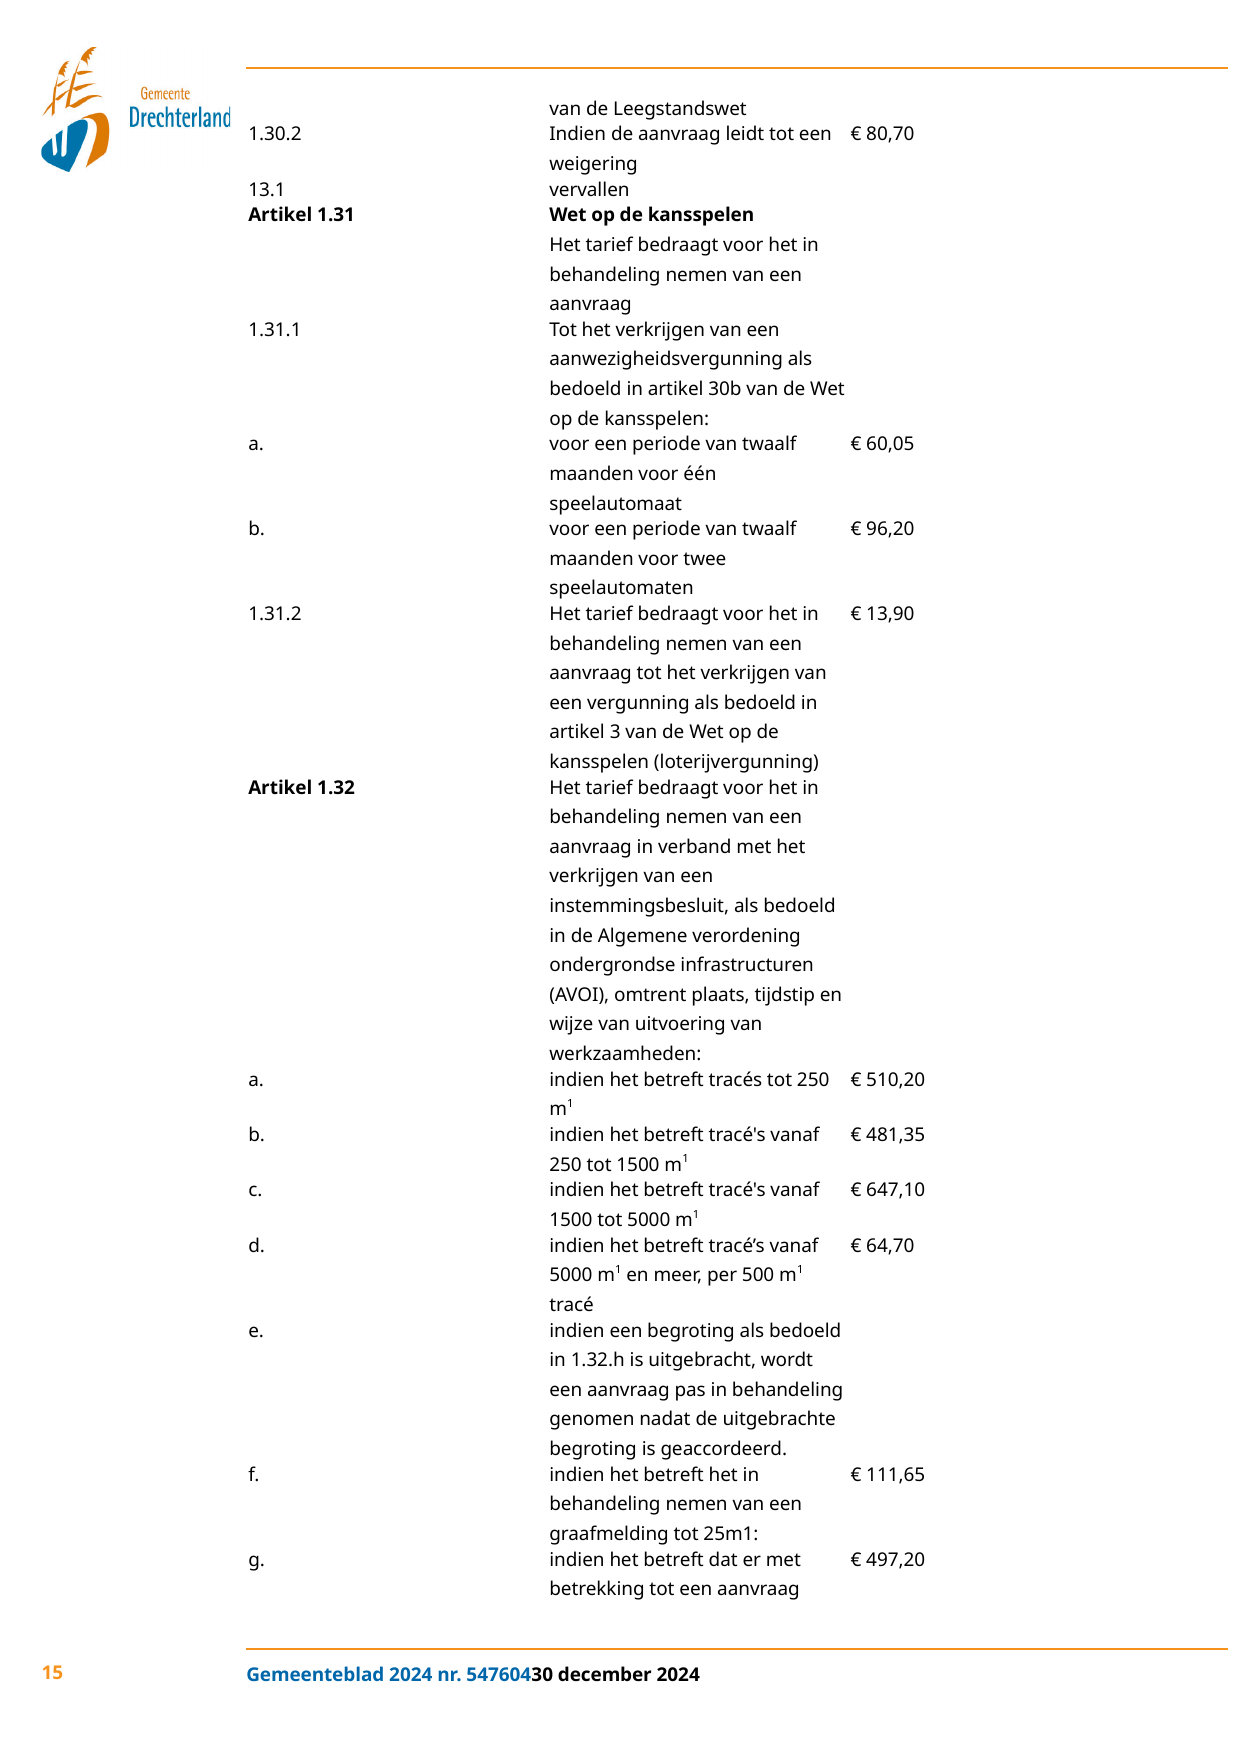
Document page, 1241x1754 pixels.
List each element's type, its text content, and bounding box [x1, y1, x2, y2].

table_cell € 647,10 [850, 1177, 1152, 1232]
table_cell e. [248, 1317, 549, 1461]
table_cell Artikel 1.32 [248, 774, 549, 1066]
table_cell [248, 95, 549, 121]
table_cell € 13,90 [850, 600, 1152, 774]
table_cell Wet op de kansspelen Het tarief bedraagt voor het in behandeling nemen van een aanvraag [549, 202, 850, 316]
table_cell g. [248, 1546, 549, 1601]
table_cell € 510,20 [850, 1066, 1152, 1121]
table_cell € 60,05 [850, 431, 1152, 515]
table_cell a. [248, 1066, 549, 1121]
table_cell € 497,20 [850, 1546, 1152, 1601]
picture [41, 158, 64, 172]
table_cell Tot het verkrijgen van een aanwezigheidsvergunning als bedoeld in artikel 30b van de Wet op de kansspelen: [549, 316, 850, 431]
table_cell 13.1 [248, 176, 549, 202]
table_cell € 481,35 [850, 1121, 1152, 1177]
picture [226, 115, 231, 124]
picture [41, 47, 231, 172]
table_cell voor een periode van twaalf maanden voor één speelautomaat [549, 431, 850, 515]
table_cell indien het betreft tracé's vanaf 1500 tot 5000 m1 [549, 1177, 850, 1232]
table_cell [850, 202, 1152, 316]
table_cell 1.30.2 [248, 121, 549, 176]
table_cell indien het betreft tracés tot 250 m1 [549, 1066, 850, 1121]
table_cell [850, 316, 1152, 431]
table_cell € 111,65 [850, 1461, 1152, 1546]
table_cell f. [248, 1461, 549, 1546]
table_cell indien het betreft dat er met betrekking tot een aanvraag [549, 1546, 850, 1601]
table_cell [850, 95, 1152, 121]
table_cell vervallen [549, 176, 850, 202]
table_cell b. [248, 1121, 549, 1177]
table_cell 1.31.2 [248, 600, 549, 774]
table_cell b. [248, 515, 549, 600]
table_cell van de Leegstandswet [549, 95, 850, 121]
table_cell € 80,70 [850, 121, 1152, 176]
table_cell € 96,20 [850, 515, 1152, 600]
table_cell [850, 1317, 1152, 1461]
table_cell [850, 774, 1152, 1066]
table_cell [850, 176, 1152, 202]
table_cell voor een periode van twaalf maanden voor twee speelautomaten [549, 515, 850, 600]
table_cell c. [248, 1177, 549, 1232]
table_cell € 64,70 [850, 1232, 1152, 1317]
table_cell indien het betreft tracé’s vanaf 5000 m1 en meer, per 500 m1 tracé [549, 1232, 850, 1317]
table_cell a. [248, 431, 549, 515]
table_cell Het tarief bedraagt voor het in behandeling nemen van een aanvraag in verband met het verkrijgen van een instemmingsbesluit, als bedoeld in de Algemene verordening ondergrondse infrastructuren (AVOI), omtrent plaats, tijdstip en wijze van uitvoering van werkzaamheden: [549, 774, 850, 1066]
table_cell d. [248, 1232, 549, 1317]
table_cell indien een begroting als bedoeld in 1.32.h is uitgebracht, wordt een aanvraag pas in behandeling genomen nadat de uitgebrachte begroting is geaccordeerd. [549, 1317, 850, 1461]
table_cell indien het betreft het in behandeling nemen van een graafmelding tot 25m1: [549, 1461, 850, 1546]
table_cell 1.31.1 [248, 316, 549, 431]
table_cell Het tarief bedraagt voor het in behandeling nemen van een aanvraag tot het verkrijgen van een vergunning als bedoeld in artikel 3 van de Wet op de kansspelen (loterijvergunning) [549, 600, 850, 774]
table_cell indien het betreft tracé's vanaf 250 tot 1500 m1 [549, 1121, 850, 1177]
table_cell Indien de aanvraag leidt tot een weigering [549, 121, 850, 176]
table_cell Artikel 1.31 [248, 202, 549, 316]
